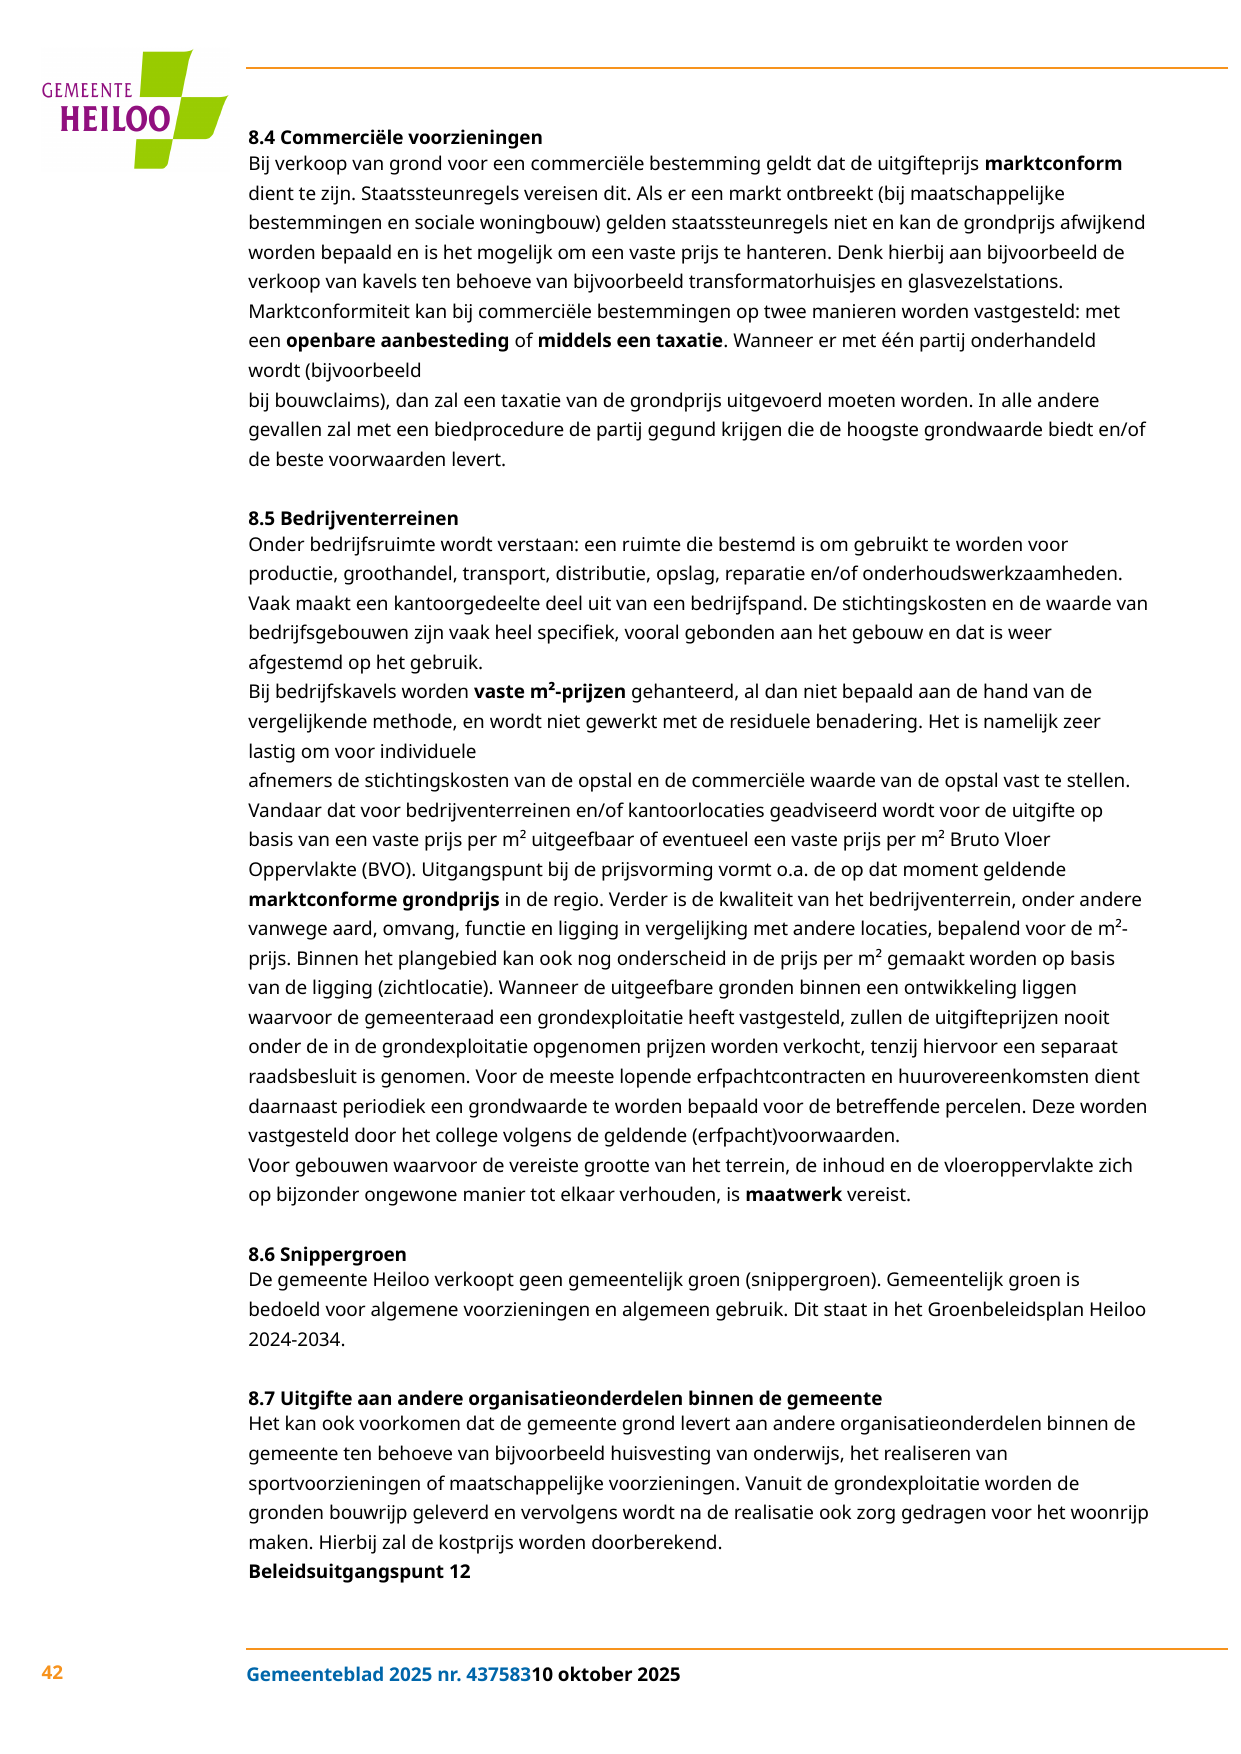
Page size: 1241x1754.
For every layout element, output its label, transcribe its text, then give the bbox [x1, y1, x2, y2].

text Bij verkoop van grond voor een commerciële bestemming geldt dat de uitgifteprijs marktconform dient te zijn. Staatssteunregels vereisen dit. Als er een markt ontbreekt (bij maatschappelijke bestemmingen en sociale woningbouw) gelden staatssteunregels niet en kan de grondprijs afwijkend worden bepaald en is het mogelijk om een vaste prijs te hanteren. Denk hierbij aan bijvoorbeeld de verkoop van kavels ten behoeve van bijvoorbeeld transformatorhuisjes en glasvezelstations. [248, 150, 1152, 294]
text afnemers de stichtingskosten van de opstal en de commerciële waarde van de opstal vast te stellen. Vandaar dat voor bedrijventerreinen en/of kantoorlocaties geadviseerd wordt voor de uitgifte op basis van een vaste prijs per m² uitgeefbaar of eventueel een vaste prijs per m² Bruto Vloer Oppervlakte (BVO). Uitgangspunt bij de prijsvorming vormt o.a. de op dat moment geldende marktconforme grondprijs in de regio. Verder is de kwaliteit van het bedrijventerrein, onder andere vanwege aard, omvang, functie en ligging in vergelijking met andere locaties, bepalend voor de m²-prijs. Binnen het plangebied kan ook nog onderscheid in de prijs per m² gemaakt worden op basis van de ligging (zichtlocatie). Wanneer de uitgeefbare gronden binnen een ontwikkeling liggen waarvoor de gemeenteraad een grondexploitatie heeft vastgesteld, zullen de uitgifteprijzen nooit onder de in de grondexploitatie opgenomen prijzen worden verkocht, tenzij hiervoor een separaat raadsbesluit is genomen. Voor de meeste lopende erfpachtcontracten en huurovereenkomsten dient daarnaast periodiek een grondwaarde te worden bepaald voor de betreffende percelen. Deze worden vastgesteld door het college volgens de geldende (erfpacht)voorwaarden. [248, 767, 1152, 1148]
text 8.6 Snippergroen [248, 1241, 1152, 1267]
text Voor gebouwen waarvoor de vereiste grootte van het terrein, de inhoud en de vloeroppervlakte zich op bijzonder ongewone manier tot elkaar verhouden, is maatwerk vereist. [248, 1152, 1152, 1207]
text Bij bedrijfskavels worden vaste m²-prijzen gehanteerd, al dan niet bepaald aan de hand van de vergelijkende methode, en wordt niet gewerkt met de residuele benadering. Het is namelijk zeer lastig om voor individuele [248, 679, 1152, 764]
text 8.7 Uitgifte aan andere organisatieonderdelen binnen de gemeente [248, 1385, 1152, 1411]
text De gemeente Heiloo verkoopt geen gemeentelijk groen (snippergroen). Gemeentelijk groen is bedoeld voor algemene voorzieningen en algemeen gebruik. Dit staat in het Groenbeleidsplan Heiloo 2024-2034. [248, 1267, 1152, 1351]
text bij bouwclaims), dan zal een taxatie van de grondprijs uitgevoerd moeten worden. In alle andere gevallen zal met een biedprocedure de partij gegund krijgen die de hoogste grondwaarde biedt en/of de beste voorwaarden levert. [248, 387, 1152, 472]
text Marktconformiteit kan bij commerciële bestemmingen op twee manieren worden vastgesteld: met een openbare aanbesteding of middels een taxatie. Wanneer er met één partij onderhandeld wordt (bijvoorbeeld [248, 298, 1152, 383]
text 8.5 Bedrijventerreinen [248, 505, 1152, 531]
text 8.4 Commerciële voorzieningen [248, 124, 1152, 150]
table_header Beleidsuitgangspunt 12 [248, 1559, 1152, 1584]
text Het kan ook voorkomen dat de gemeente grond levert aan andere organisatieonderdelen binnen de gemeente ten behoeve van bijvoorbeeld huisvesting van onderwijs, het realiseren van sportvoorzieningen of maatschappelijke voorzieningen. Vanuit de grondexploitatie worden de gronden bouwrijp geleverd en vervolgens wordt na de realisatie ook zorg gedragen voor het woonrijp maken. Hierbij zal de kostprijs worden doorberekend. [248, 1411, 1152, 1555]
picture [41, 47, 231, 172]
text Onder bedrijfsruimte wordt verstaan: een ruimte die bestemd is om gebruikt te worden voor productie, groothandel, transport, distributie, opslag, reparatie en/of onderhoudswerkzaamheden. Vaak maakt een kantoorgedeelte deel uit van een bedrijfspand. De stichtingskosten en de waarde van bedrijfsgebouwen zijn vaak heel specifiek, vooral gebonden aan het gebouw en dat is weer afgestemd op het gebruik. [248, 531, 1152, 675]
